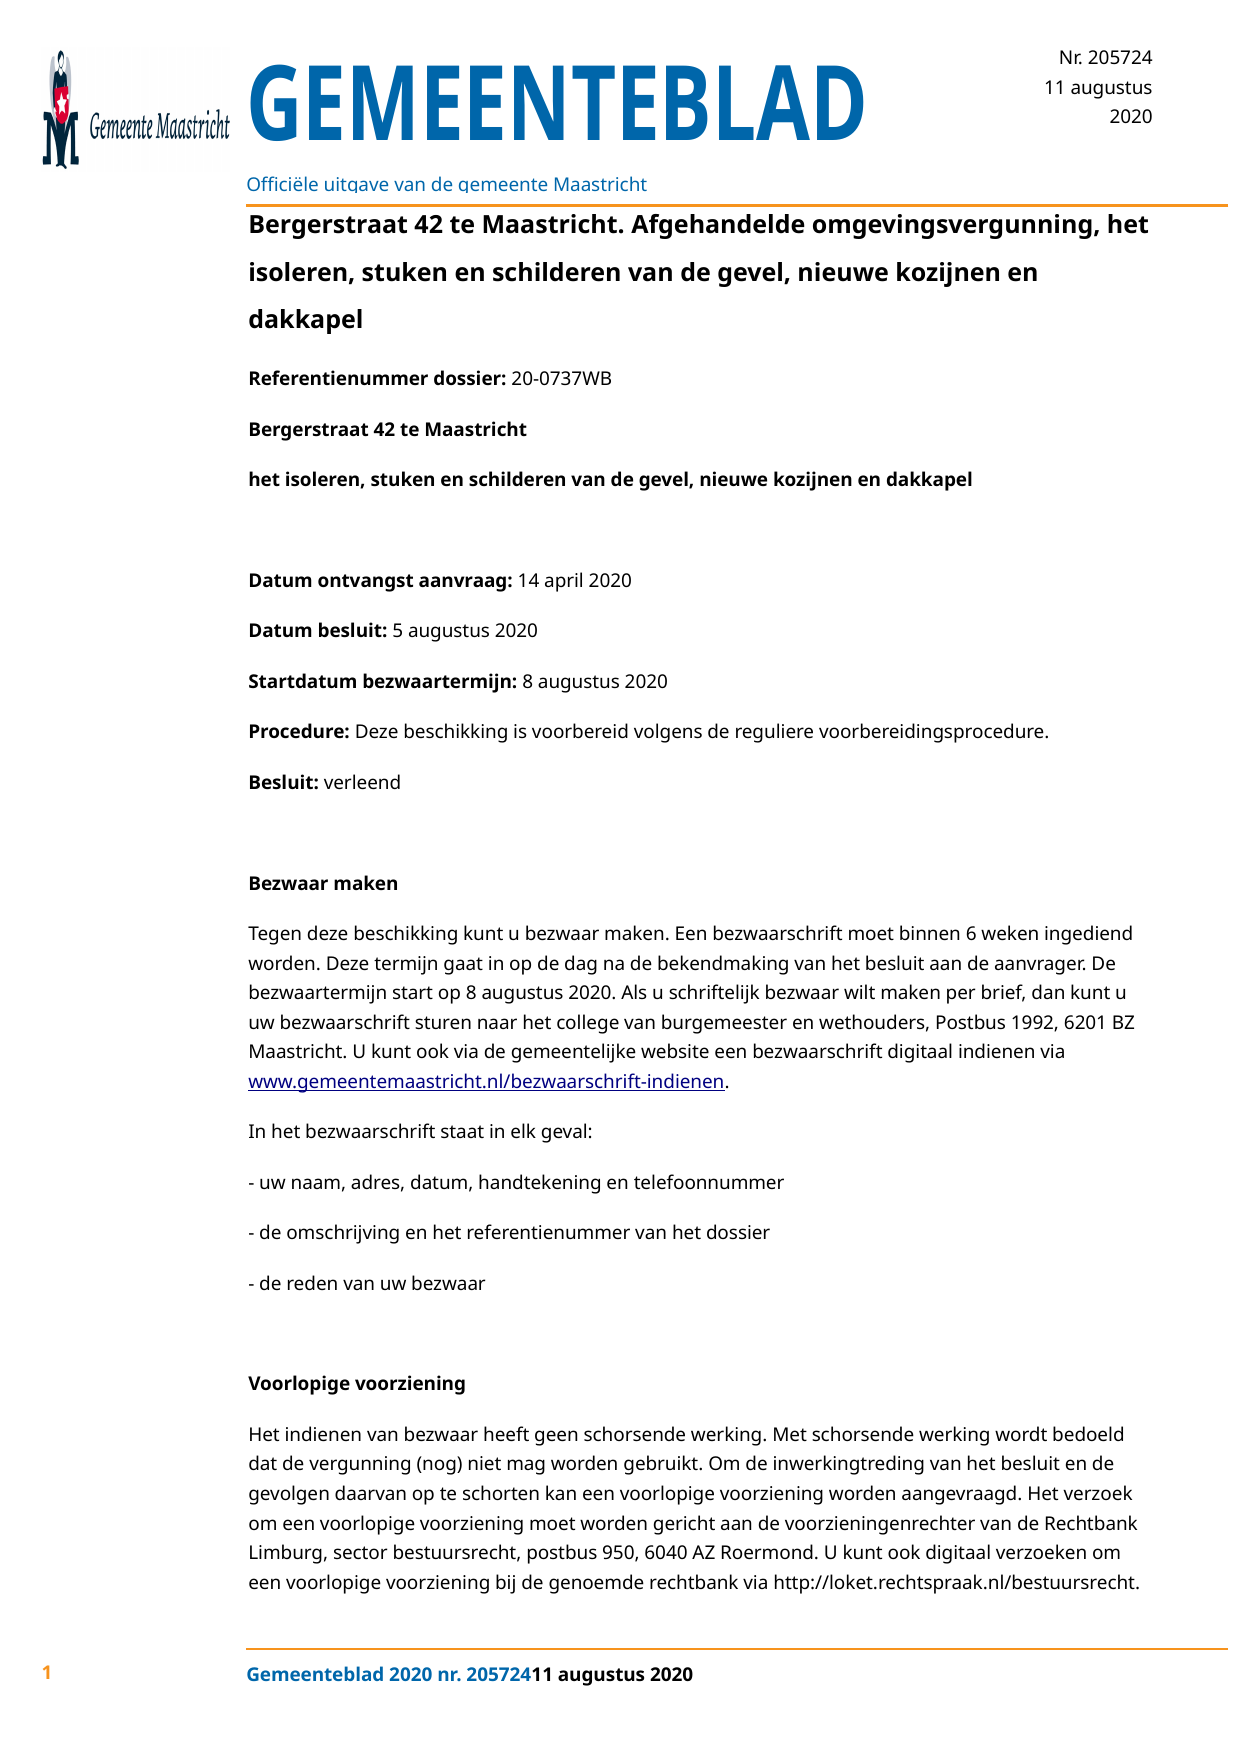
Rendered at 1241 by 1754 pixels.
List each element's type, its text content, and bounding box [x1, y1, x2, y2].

text het isoleren, stuken en schilderen van de gevel, nieuwe kozijnen en dakkapel [248, 466, 1152, 492]
text Datum besluit: 5 augustus 2020 [248, 618, 1152, 643]
text Tegen deze beschikking kunt u bezwaar maken. Een bezwaarschrift moet binnen 6 weken ingediend worden. Deze termijn gaat in op de dag na de bekendmaking van het besluit aan de aanvrager. De bezwaartermijn start op 8 augustus 2020. Als u schriftelijk bezwaar wilt maken per brief, dan kunt u uw bezwaarschrift sturen naar het college van burgemeester en wethouders, Postbus 1992, 6201 BZ Maastricht. U kunt ook via de gemeentelijke website een bezwaarschrift digitaal indienen via www.gemeentemaastricht.nl/bezwaarschrift-indienen. [248, 920, 1152, 1094]
text Bergerstraat 42 te Maastricht [248, 416, 1152, 442]
text Procedure: Deze beschikking is voorbereid volgens de reguliere voorbereidingsprocedure. [248, 718, 1152, 744]
text - de omschrijving en het referentienummer van het dossier [248, 1219, 1152, 1245]
text Datum ontvangst aanvraag: 14 april 2020 [248, 567, 1152, 593]
text Besluit: verleend [248, 769, 1152, 794]
text - uw naam, adres, datum, handtekening en telefoonnummer [248, 1169, 1152, 1194]
text - de reden van uw bezwaar [248, 1270, 1152, 1295]
picture [41, 47, 231, 172]
text Startdatum bezwaartermijn: 8 augustus 2020 [248, 668, 1152, 694]
text In het bezwaarschrift staat in elk geval: [248, 1118, 1152, 1144]
text Het indienen van bezwaar heeft geen schorsende werking. Met schorsende werking wordt bedoeld dat de vergunning (nog) niet mag worden gebruikt. Om de inwerkingtreding van het besluit en de gevolgen daarvan op te schorten kan een voorlopige voorziening worden aangevraagd. Het verzoek om een voorlopige voorziening moet worden gericht aan de voorzieningenrechter van de Rechtbank Limburg, sector bestuursrecht, postbus 950, 6040 AZ Roermond. U kunt ook digitaal verzoeken om een voorlopige voorziening bij de genoemde rechtbank via http://loket.rechtspraak.nl/bestuursrecht. [248, 1421, 1152, 1594]
text Bezwaar maken [248, 870, 1152, 895]
text Bergerstraat 42 te Maastricht. Afgehandelde omgevingsvergunning, het isoleren, stuken en schilderen van de gevel, nieuwe kozijnen en dakkapel [248, 207, 1152, 336]
text Referentienummer dossier: 20-0737WB [248, 366, 1152, 391]
text Voorlopige voorziening [248, 1371, 1152, 1396]
